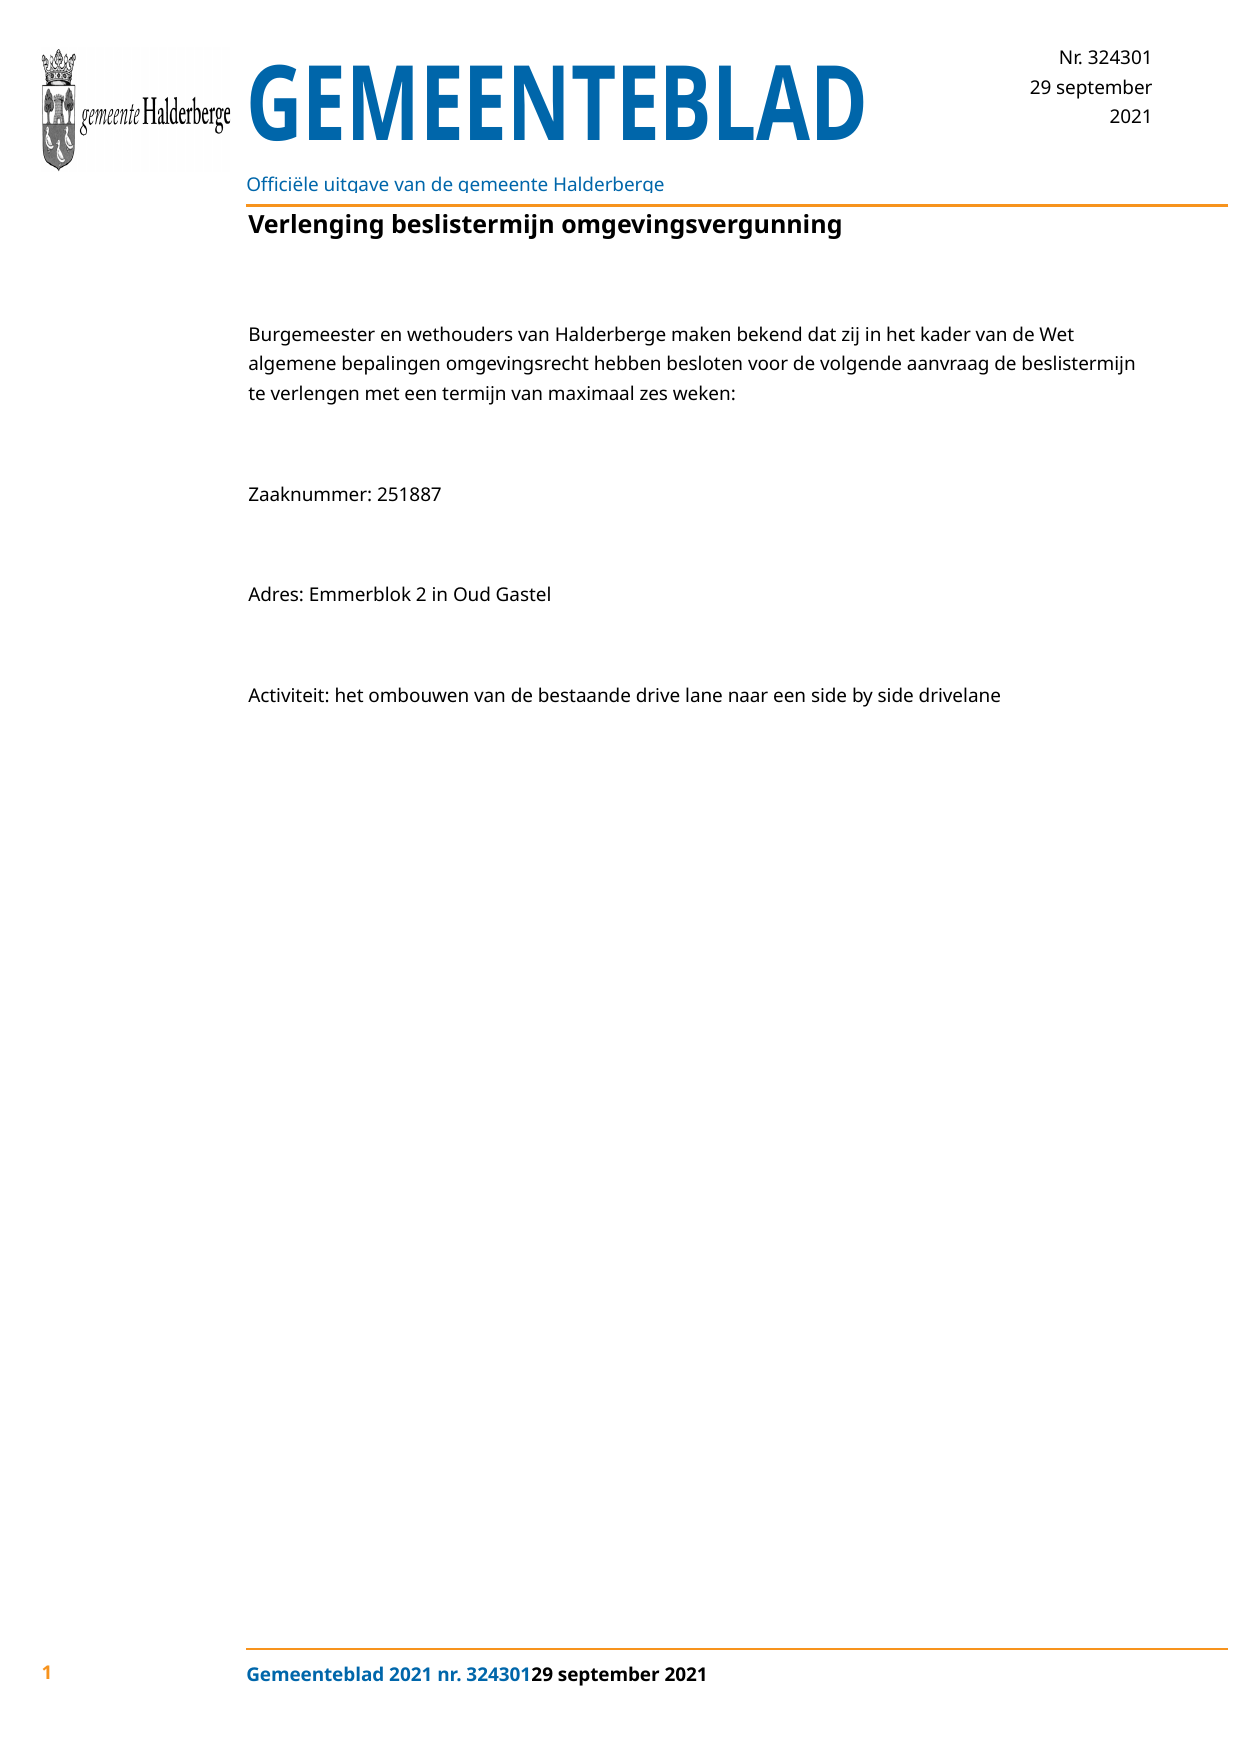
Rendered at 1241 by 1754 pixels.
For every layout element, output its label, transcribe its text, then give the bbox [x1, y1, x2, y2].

picture [41, 47, 231, 172]
text Activiteit: het ombouwen van de bestaande drive lane naar een side by side drivelane [248, 682, 1152, 708]
text Burgemeester en wethouders van Halderberge maken bekend dat zij in het kader van de Wet algemene bepalingen omgevingsrecht hebben besloten voor de volgende aanvraag de beslistermijn te verlengen met een termijn van maximaal zes weken: [248, 321, 1152, 406]
text Verlenging beslistermijn omgevingsvergunning [248, 207, 1152, 241]
text Zaaknummer: 251887 [248, 481, 1152, 506]
text Adres: Emmerblok 2 in Oud Gastel [248, 582, 1152, 607]
